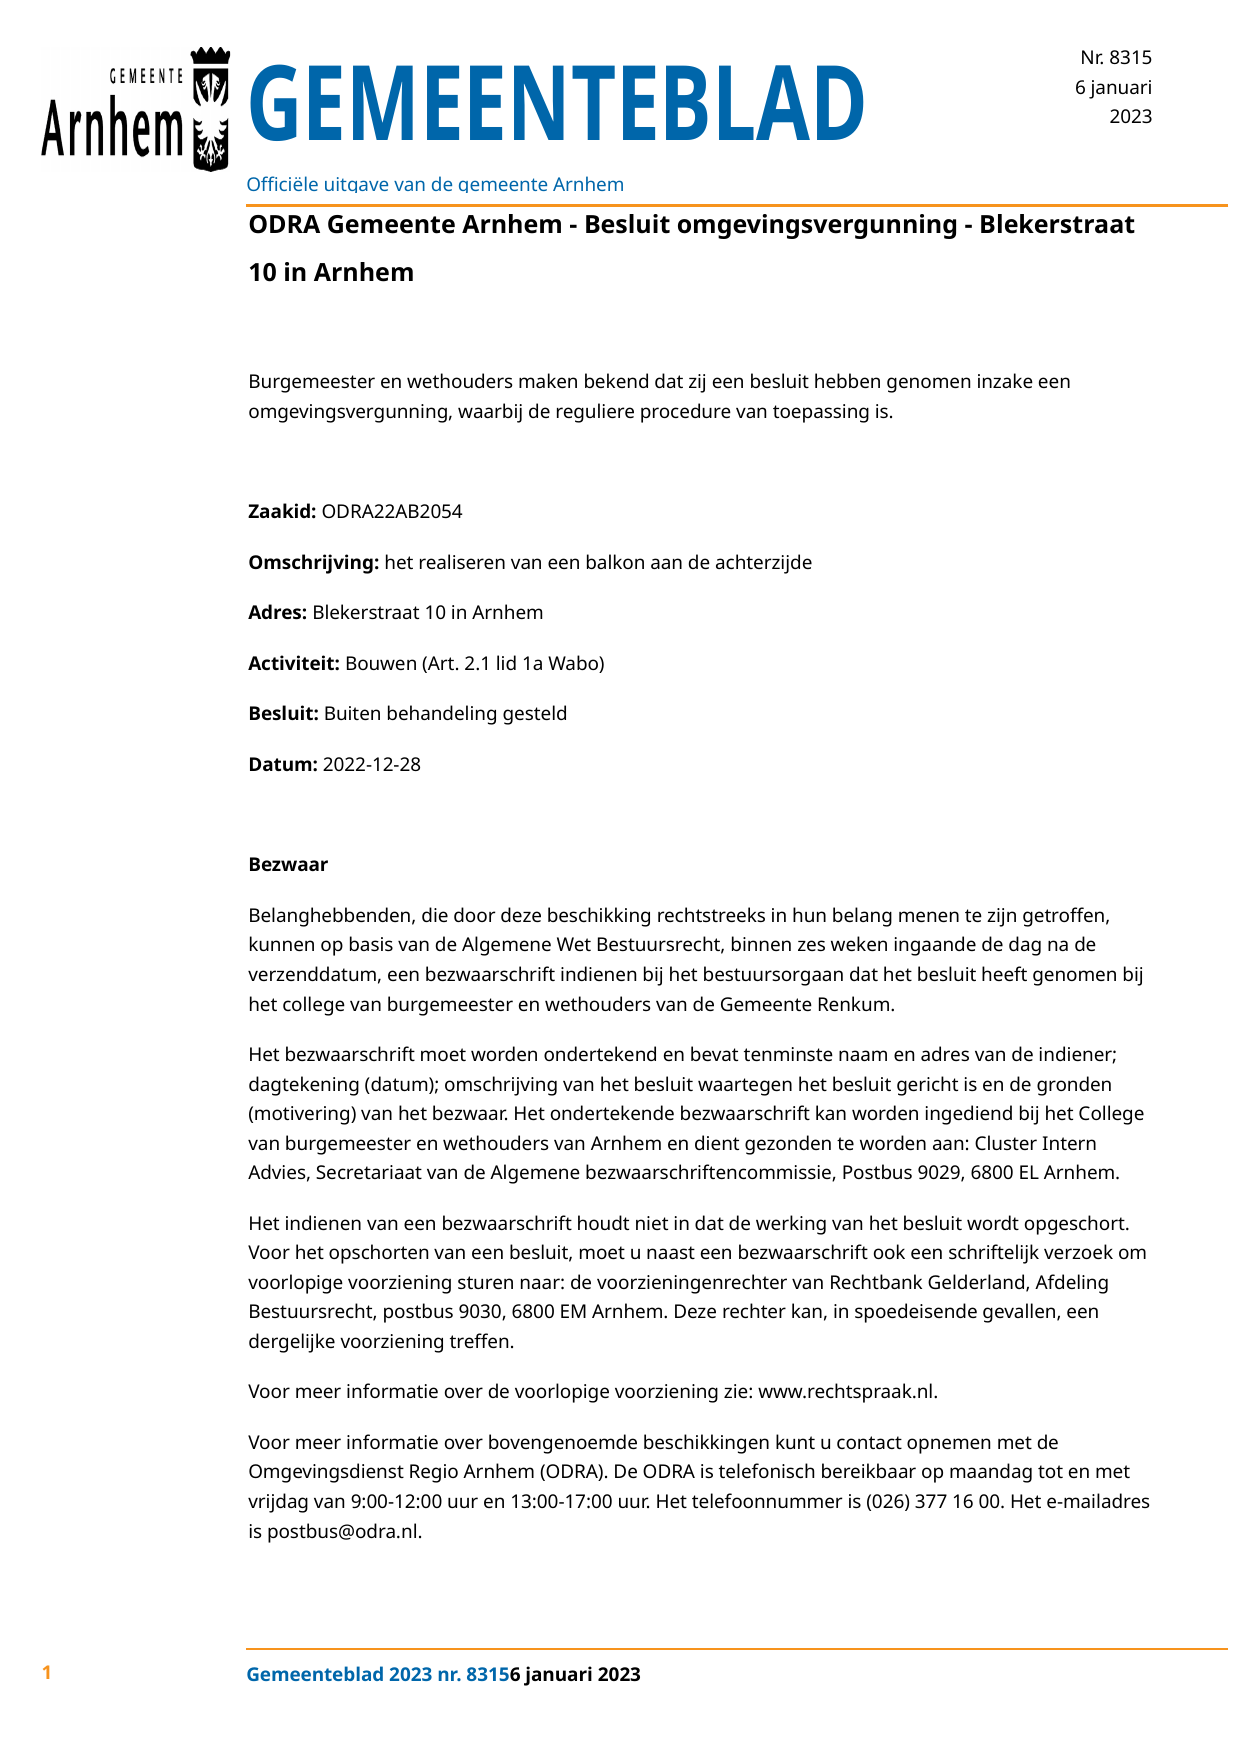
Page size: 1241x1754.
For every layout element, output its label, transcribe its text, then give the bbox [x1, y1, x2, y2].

text Activiteit: Bouwen (Art. 2.1 lid 1a Wabo) [248, 650, 1152, 676]
text Besluit: Buiten behandeling gesteld [248, 700, 1152, 726]
text Belanghebbenden, die door deze beschikking rechtstreeks in hun belang menen te zijn getroffen, kunnen op basis van de Algemene Wet Bestuursrecht, binnen zes weken ingaande de dag na de verzenddatum, een bezwaarschrift indienen bij het bestuursorgaan dat het besluit heeft genomen bij het college van burgemeester en wethouders van de Gemeente Renkum. [248, 902, 1152, 1017]
text Zaakid: ODRA22AB2054 [248, 499, 1152, 524]
text ODRA Gemeente Arnhem - Besluit omgevingsvergunning - Blekerstraat 10 in Arnhem [248, 207, 1152, 288]
text Omschrijving: het realiseren van een balkon aan de achterzijde [248, 549, 1152, 575]
text Voor meer informatie over bovengenoemde beschikkingen kunt u contact opnemen met de Omgevingsdienst Regio Arnhem (ODRA). De ODRA is telefonisch bereikbaar op maandag tot en met vrijdag van 9:00-12:00 uur en 13:00-17:00 uur. Het telefoonnummer is (026) 377 16 00. Het e-mailadres is postbus@odra.nl. [248, 1429, 1152, 1544]
text Voor meer informatie over de voorlopige voorziening zie: www.rechtspraak.nl. [248, 1379, 1152, 1404]
picture [41, 47, 231, 172]
text Datum: 2022-12-28 [248, 751, 1152, 777]
text Bezwaar [248, 852, 1152, 877]
text Burgemeester en wethouders maken bekend dat zij een besluit hebben genomen inzake een omgevingsvergunning, waarbij de reguliere procedure van toepassing is. [248, 368, 1152, 424]
text Het bezwaarschrift moet worden ondertekend en bevat tenminste naam en adres van de indiener; dagtekening (datum); omschrijving van het besluit waartegen het besluit gericht is en de gronden (motivering) van het bezwaar. Het ondertekende bezwaarschrift kan worden ingediend bij het College van burgemeester en wethouders van Arnhem en dient gezonden te worden aan: Cluster Intern Advies, Secretariaat van de Algemene bezwaarschriftencommissie, Postbus 9029, 6800 EL Arnhem. [248, 1041, 1152, 1185]
text Adres: Blekerstraat 10 in Arnhem [248, 599, 1152, 625]
text Het indienen van een bezwaarschrift houdt niet in dat de werking van het besluit wordt opgeschort. Voor het opschorten van een besluit, moet u naast een bezwaarschrift ook een schriftelijk verzoek om voorlopige voorziening sturen naar: de voorzieningenrechter van Rechtbank Gelderland, Afdeling Bestuursrecht, postbus 9030, 6800 EM Arnhem. Deze rechter kan, in spoedeisende gevallen, een dergelijke voorziening treffen. [248, 1210, 1152, 1354]
